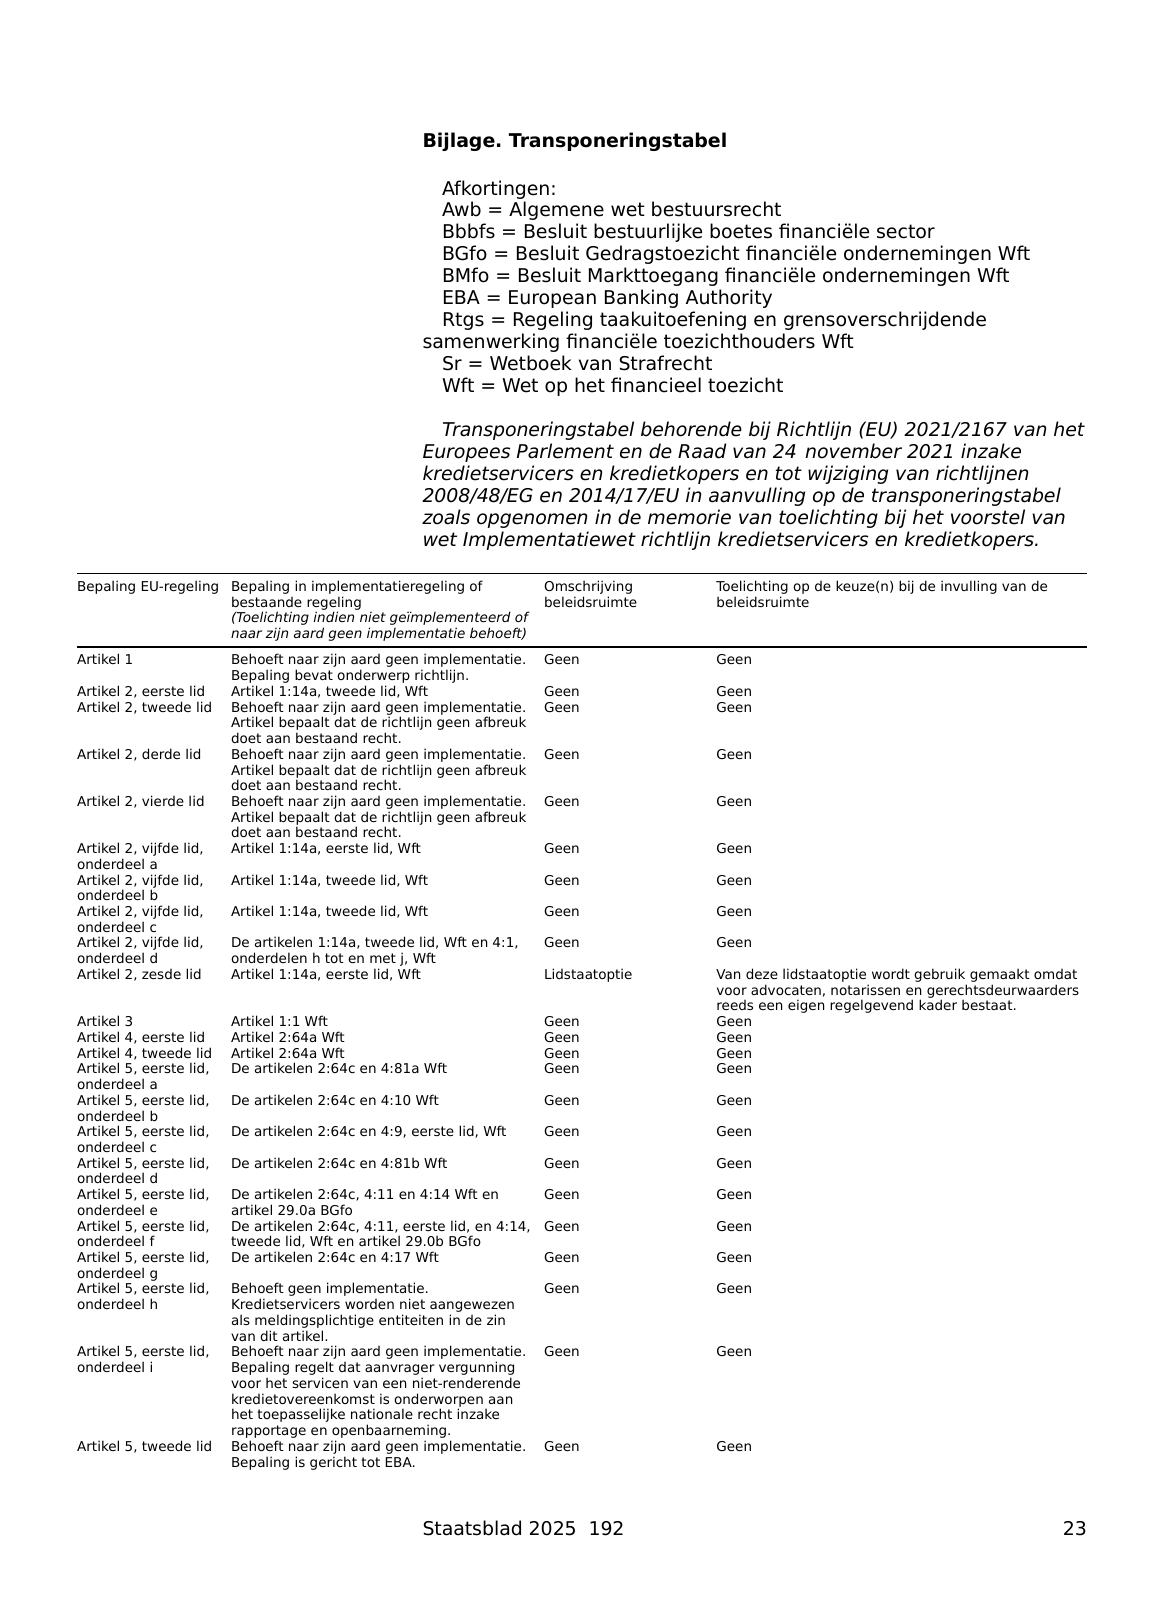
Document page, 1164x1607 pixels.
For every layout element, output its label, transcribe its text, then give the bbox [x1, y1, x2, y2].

table_cell Geen [538, 1250, 710, 1281]
text EBA = European Banking Authority [422, 287, 1087, 309]
table_cell Geen [710, 699, 1087, 747]
table_cell Geen [538, 935, 710, 967]
table_cell De artikelen 2:64c en 4:17 Wft [225, 1250, 538, 1281]
table_cell Geen [538, 699, 710, 747]
table_cell Geen [538, 1093, 710, 1124]
table_cell Geen [710, 1250, 1087, 1281]
table_cell Geen [538, 747, 710, 794]
table_cell Geen [538, 684, 710, 699]
table_cell Behoeft naar zijn aard geen implementatie. Artikel bepaalt dat de richtlijn geen afbreuk doet aan bestaand recht. [225, 747, 538, 794]
table_cell Artikel 1 [77, 648, 225, 684]
table_cell Artikel 4, tweede lid [77, 1045, 225, 1061]
subtitle Bijlage. Transponeringstabel [422, 130, 1087, 152]
table_cell Artikel 2, vierde lid [77, 794, 225, 841]
table_cell Geen [710, 1156, 1087, 1187]
table_cell De artikelen 1:14a, tweede lid, Wft en 4:1, onderdelen h tot en met j, Wft [225, 935, 538, 967]
table_cell Artikel 5, eerste lid, onderdeel h [77, 1281, 225, 1344]
text BGfo = Besluit Gedragstoezicht financiële ondernemingen Wft [422, 243, 1087, 265]
table_cell Artikel 2, vijfde lid, onderdeel a [77, 841, 225, 872]
table_cell Artikel 5, eerste lid, onderdeel e [77, 1187, 225, 1218]
table_cell Artikel 2, zesde lid [77, 967, 225, 1014]
text Rtgs = Regeling taakuitoefening en grensoverschrijdende samenwerking financiële toezichthouders Wft [422, 309, 1087, 353]
table_cell Geen [538, 841, 710, 872]
table_cell Artikel 3 [77, 1014, 225, 1030]
table_cell Geen [538, 904, 710, 935]
table_cell Geen [538, 1281, 710, 1344]
table_cell Artikel 1:14a, eerste lid, Wft [225, 967, 538, 1014]
table_cell Geen [710, 1045, 1087, 1061]
table_cell Geen [710, 1061, 1087, 1093]
text Wft = Wet op het financieel toezicht [422, 375, 1087, 397]
table_cell Geen [538, 1061, 710, 1093]
table_cell Artikel 2:64a Wft [225, 1045, 538, 1061]
text Awb = Algemene wet bestuursrecht [422, 199, 1087, 221]
table_cell Geen [710, 794, 1087, 841]
table_cell De artikelen 2:64c en 4:81b Wft [225, 1156, 538, 1187]
table_cell Artikel 4, eerste lid [77, 1030, 225, 1045]
table_cell Artikel 2, tweede lid [77, 699, 225, 747]
table_cell Geen [710, 648, 1087, 684]
table_cell Geen [538, 873, 710, 904]
table_cell Geen [538, 1124, 710, 1156]
table_cell Geen [538, 1156, 710, 1187]
table_header Bepaling in implementatieregeling of bestaande regeling (Toelichting indien niet geïmplementeerd of naar zijn aard geen implementatie behoeft) [225, 574, 538, 646]
table_cell Artikel 2, derde lid [77, 747, 225, 794]
table_cell Behoeft naar zijn aard geen implementatie. Bepaling regelt dat aanvrager vergunning voor het servicen van een niet-renderende kredietovereenkomst is onderworpen aan het toepasselijke nationale recht inzake rapportage en openbaarneming. [225, 1344, 538, 1439]
table_cell Artikel 1:14a, tweede lid, Wft [225, 873, 538, 904]
table_cell Artikel 2, vijfde lid, onderdeel d [77, 935, 225, 967]
table_cell Geen [710, 841, 1087, 872]
table_cell Geen [710, 904, 1087, 935]
table_cell Geen [538, 1344, 710, 1439]
text Sr = Wetboek van Strafrecht [422, 353, 1087, 375]
table_cell Geen [710, 1014, 1087, 1030]
table_cell Artikel 1:1 Wft [225, 1014, 538, 1030]
table_cell Lidstaatoptie [538, 967, 710, 1014]
table_cell Artikel 2:64a Wft [225, 1030, 538, 1045]
table_cell Artikel 5, eerste lid, onderdeel i [77, 1344, 225, 1439]
table_cell Geen [710, 1093, 1087, 1124]
table_cell Artikel 2, eerste lid [77, 684, 225, 699]
table_cell De artikelen 2:64c en 4:9, eerste lid, Wft [225, 1124, 538, 1156]
table_header Omschrijving beleidsruimte [538, 574, 710, 646]
table_cell Artikel 5, tweede lid [77, 1439, 225, 1470]
table_cell Geen [710, 1281, 1087, 1344]
table_cell Artikel 5, eerste lid, onderdeel c [77, 1124, 225, 1156]
table_cell Geen [538, 1030, 710, 1045]
text Bbbfs = Besluit bestuurlijke boetes financiële sector [422, 221, 1087, 243]
table_cell Geen [710, 1030, 1087, 1045]
table_cell Behoeft naar zijn aard geen implementatie. Artikel bepaalt dat de richtlijn geen afbreuk doet aan bestaand recht. [225, 699, 538, 747]
table_cell Geen [538, 1187, 710, 1218]
table_cell Geen [538, 794, 710, 841]
table_cell Geen [710, 747, 1087, 794]
table_cell Geen [538, 1439, 710, 1470]
table_cell Artikel 1:14a, tweede lid, Wft [225, 684, 538, 699]
table_cell Artikel 5, eerste lid, onderdeel d [77, 1156, 225, 1187]
table_cell De artikelen 2:64c en 4:81a Wft [225, 1061, 538, 1093]
table_cell Geen [710, 684, 1087, 699]
table_cell Geen [710, 1187, 1087, 1218]
table_cell Artikel 1:14a, tweede lid, Wft [225, 904, 538, 935]
table_cell Artikel 5, eerste lid, onderdeel a [77, 1061, 225, 1093]
text Afkortingen: [422, 177, 1087, 199]
table_cell Artikel 2, vijfde lid, onderdeel c [77, 904, 225, 935]
table_cell Van deze lidstaatoptie wordt gebruik gemaakt omdat voor advocaten, notarissen en gerechtsdeurwaarders reeds een eigen regelgevend kader bestaat. [710, 967, 1087, 1014]
table_cell Behoeft naar zijn aard geen implementatie. Artikel bepaalt dat de richtlijn geen afbreuk doet aan bestaand recht. [225, 794, 538, 841]
table_cell Geen [538, 1219, 710, 1250]
table_cell Artikel 5, eerste lid, onderdeel b [77, 1093, 225, 1124]
table_cell Geen [710, 1439, 1087, 1470]
table_cell Geen [538, 1045, 710, 1061]
table_cell Geen [710, 1219, 1087, 1250]
table_cell Geen [538, 1014, 710, 1030]
table_cell De artikelen 2:64c, 4:11, eerste lid, en 4:14, tweede lid, Wft en artikel 29.0b BGfo [225, 1219, 538, 1250]
table_cell Artikel 2, vijfde lid, onderdeel b [77, 873, 225, 904]
table_cell Behoeft naar zijn aard geen implementatie. Bepaling bevat onderwerp richtlijn. [225, 648, 538, 684]
table_cell Geen [710, 1124, 1087, 1156]
text Transponeringstabel behorende bij Richtlijn (EU) 2021/2167 van het Europees Parlement en de Raad van 24 november 2021 inzake kredietservicers en kredietkopers en tot wijziging van richtlijnen 2008/48/EG en 2014/17/EU in aanvulling op de transponeringstabel zoals opgenomen in de memorie van toelichting bij het voorstel van wet Implementatiewet richtlijn kredietservicers en kredietkopers. [422, 419, 1087, 551]
table_cell Artikel 5, eerste lid, onderdeel g [77, 1250, 225, 1281]
table_cell De artikelen 2:64c, 4:11 en 4:14 Wft en artikel 29.0a BGfo [225, 1187, 538, 1218]
table_cell Artikel 5, eerste lid, onderdeel f [77, 1219, 225, 1250]
table_cell Geen [538, 648, 710, 684]
table_cell Behoeft geen implementatie. Kredietservicers worden niet aangewezen als meldingsplichtige entiteiten in de zin van dit artikel. [225, 1281, 538, 1344]
table_cell Geen [710, 935, 1087, 967]
table_cell Geen [710, 1344, 1087, 1439]
table_cell De artikelen 2:64c en 4:10 Wft [225, 1093, 538, 1124]
table_cell Behoeft naar zijn aard geen implementatie. Bepaling is gericht tot EBA. [225, 1439, 538, 1470]
table_cell Artikel 1:14a, eerste lid, Wft [225, 841, 538, 872]
table_cell Geen [710, 873, 1087, 904]
table_header Bepaling EU-regeling [77, 574, 225, 646]
text BMfo = Besluit Markttoegang financiële ondernemingen Wft [422, 265, 1087, 287]
table_header Toelichting op de keuze(n) bij de invulling van de beleidsruimte [710, 574, 1087, 646]
